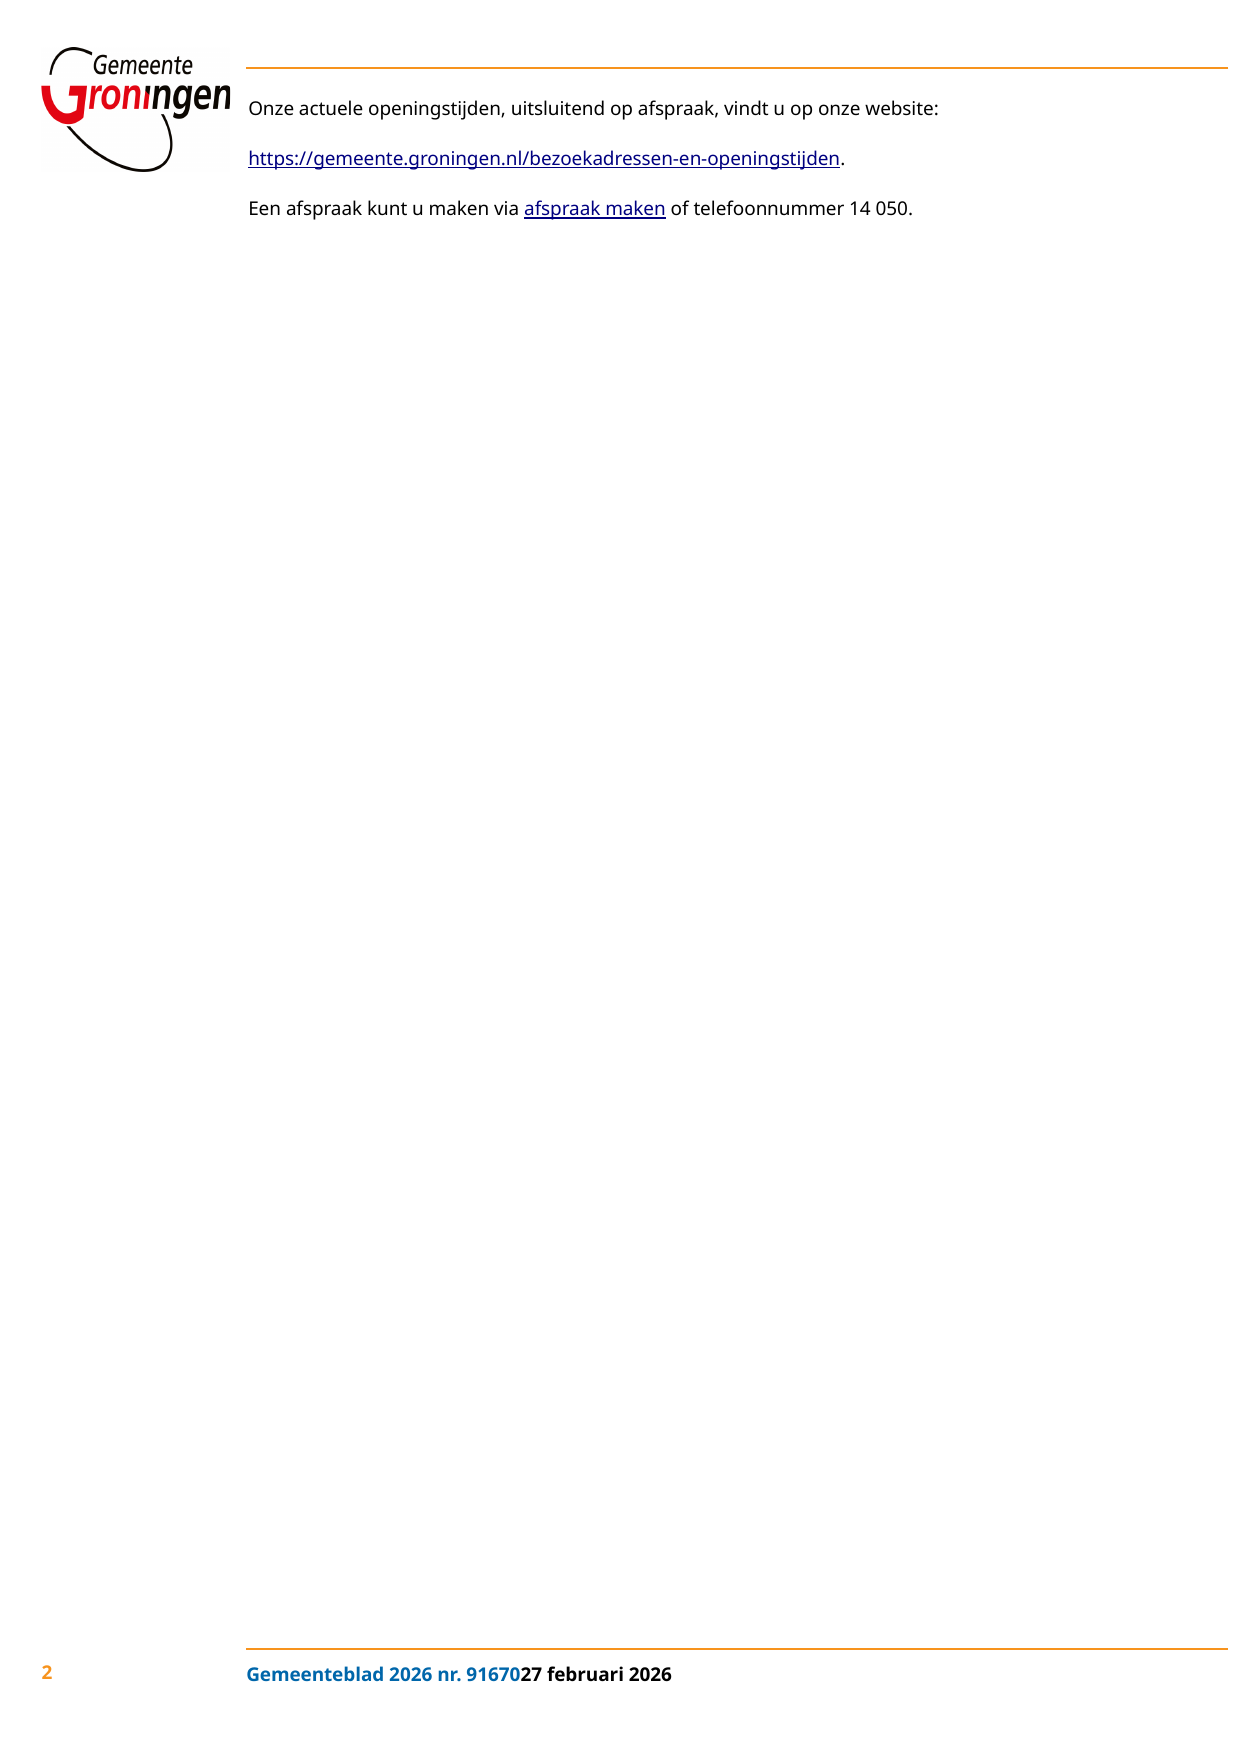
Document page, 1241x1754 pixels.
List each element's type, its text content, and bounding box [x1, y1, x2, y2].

picture [41, 47, 231, 172]
text Een afspraak kunt u maken via afspraak maken of telefoonnummer 14 050. [248, 196, 1152, 221]
text https://gemeente.groningen.nl/bezoekadressen-en-openingstijden. [248, 145, 1152, 171]
text Onze actuele openingstijden, uitsluitend op afspraak, vindt u op onze website: [248, 95, 1152, 121]
